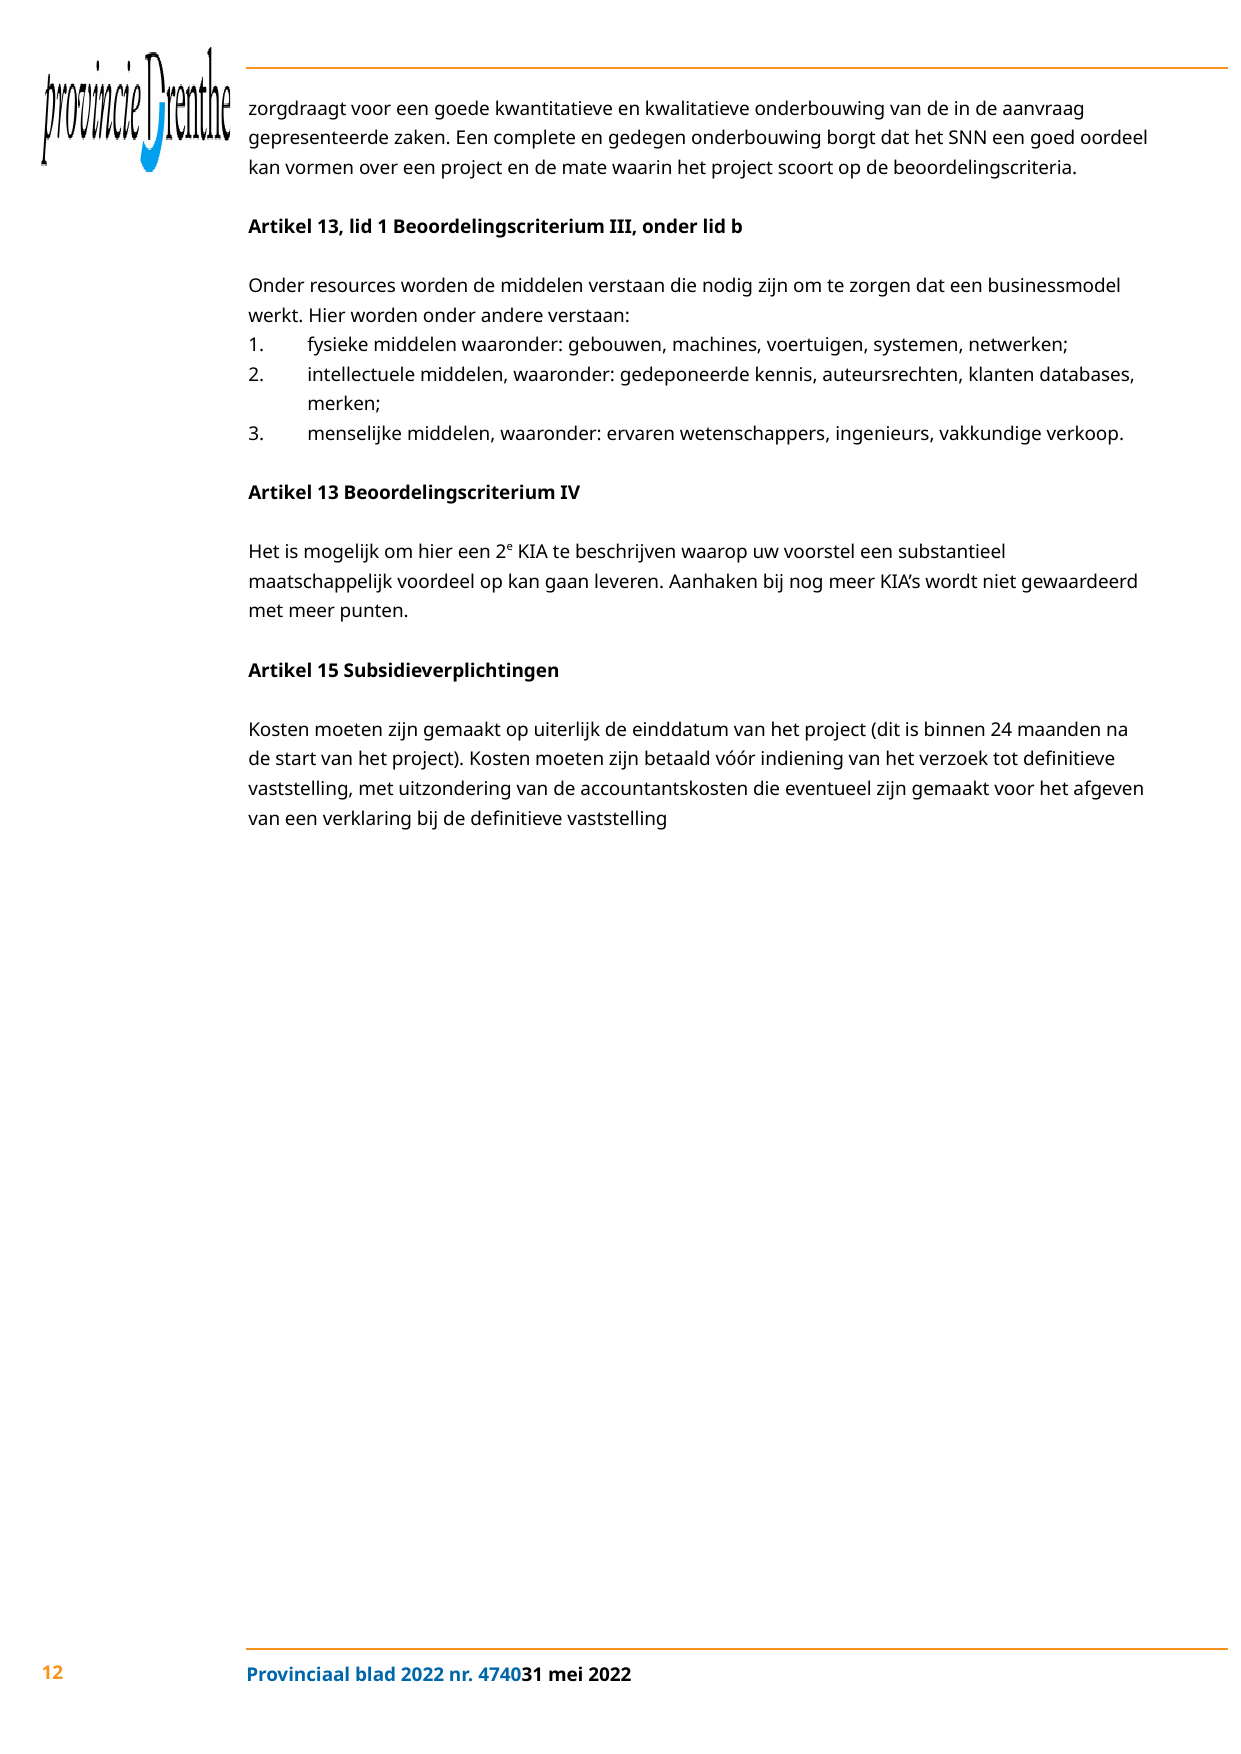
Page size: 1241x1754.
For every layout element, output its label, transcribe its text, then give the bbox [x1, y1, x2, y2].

list menselijke middelen, waaronder: ervaren wetenschappers, ingenieurs, vakkundige verkoop. [248, 420, 1152, 446]
text zorgdraagt voor een goede kwantitatieve en kwalitatieve onderbouwing van de in de aanvraag gepresenteerde zaken. Een complete en gedegen onderbouwing borgt dat het SNN een goed oordeel kan vormen over een project en de mate waarin het project scoort op de beoordelingscriteria. [248, 95, 1152, 180]
text Onder resources worden de middelen verstaan die nodig zijn om te zorgen dat een businessmodel werkt. Hier worden onder andere verstaan: [248, 272, 1152, 328]
list intellectuele middelen, waaronder: gedeponeerde kennis, auteursrechten, klanten databases, merken; [248, 361, 1152, 416]
picture [41, 47, 231, 172]
text Artikel 15 Subsidieverplichtingen [248, 657, 1152, 683]
text Artikel 13, lid 1 Beoordelingscriterium III, onder lid b [248, 213, 1152, 239]
text Kosten moeten zijn gemaakt op uiterlijk de einddatum van het project (dit is binnen 24 maanden na de start van het project). Kosten moeten zijn betaald vóór indiening van het verzoek tot definitieve vaststelling, met uitzondering van de accountantskosten die eventueel zijn gemaakt voor het afgeven van een verklaring bij de definitieve vaststelling [248, 716, 1152, 831]
text Het is mogelijk om hier een 2e KIA te beschrijven waarop uw voorstel een substantieel maatschappelijk voordeel op kan gaan leveren. Aanhaken bij nog meer KIA’s wordt niet gewaardeerd met meer punten. [248, 538, 1152, 623]
list fysieke middelen waaronder: gebouwen, machines, voertuigen, systemen, netwerken; [248, 331, 1152, 357]
text Artikel 13 Beoordelingscriterium IV [248, 479, 1152, 505]
